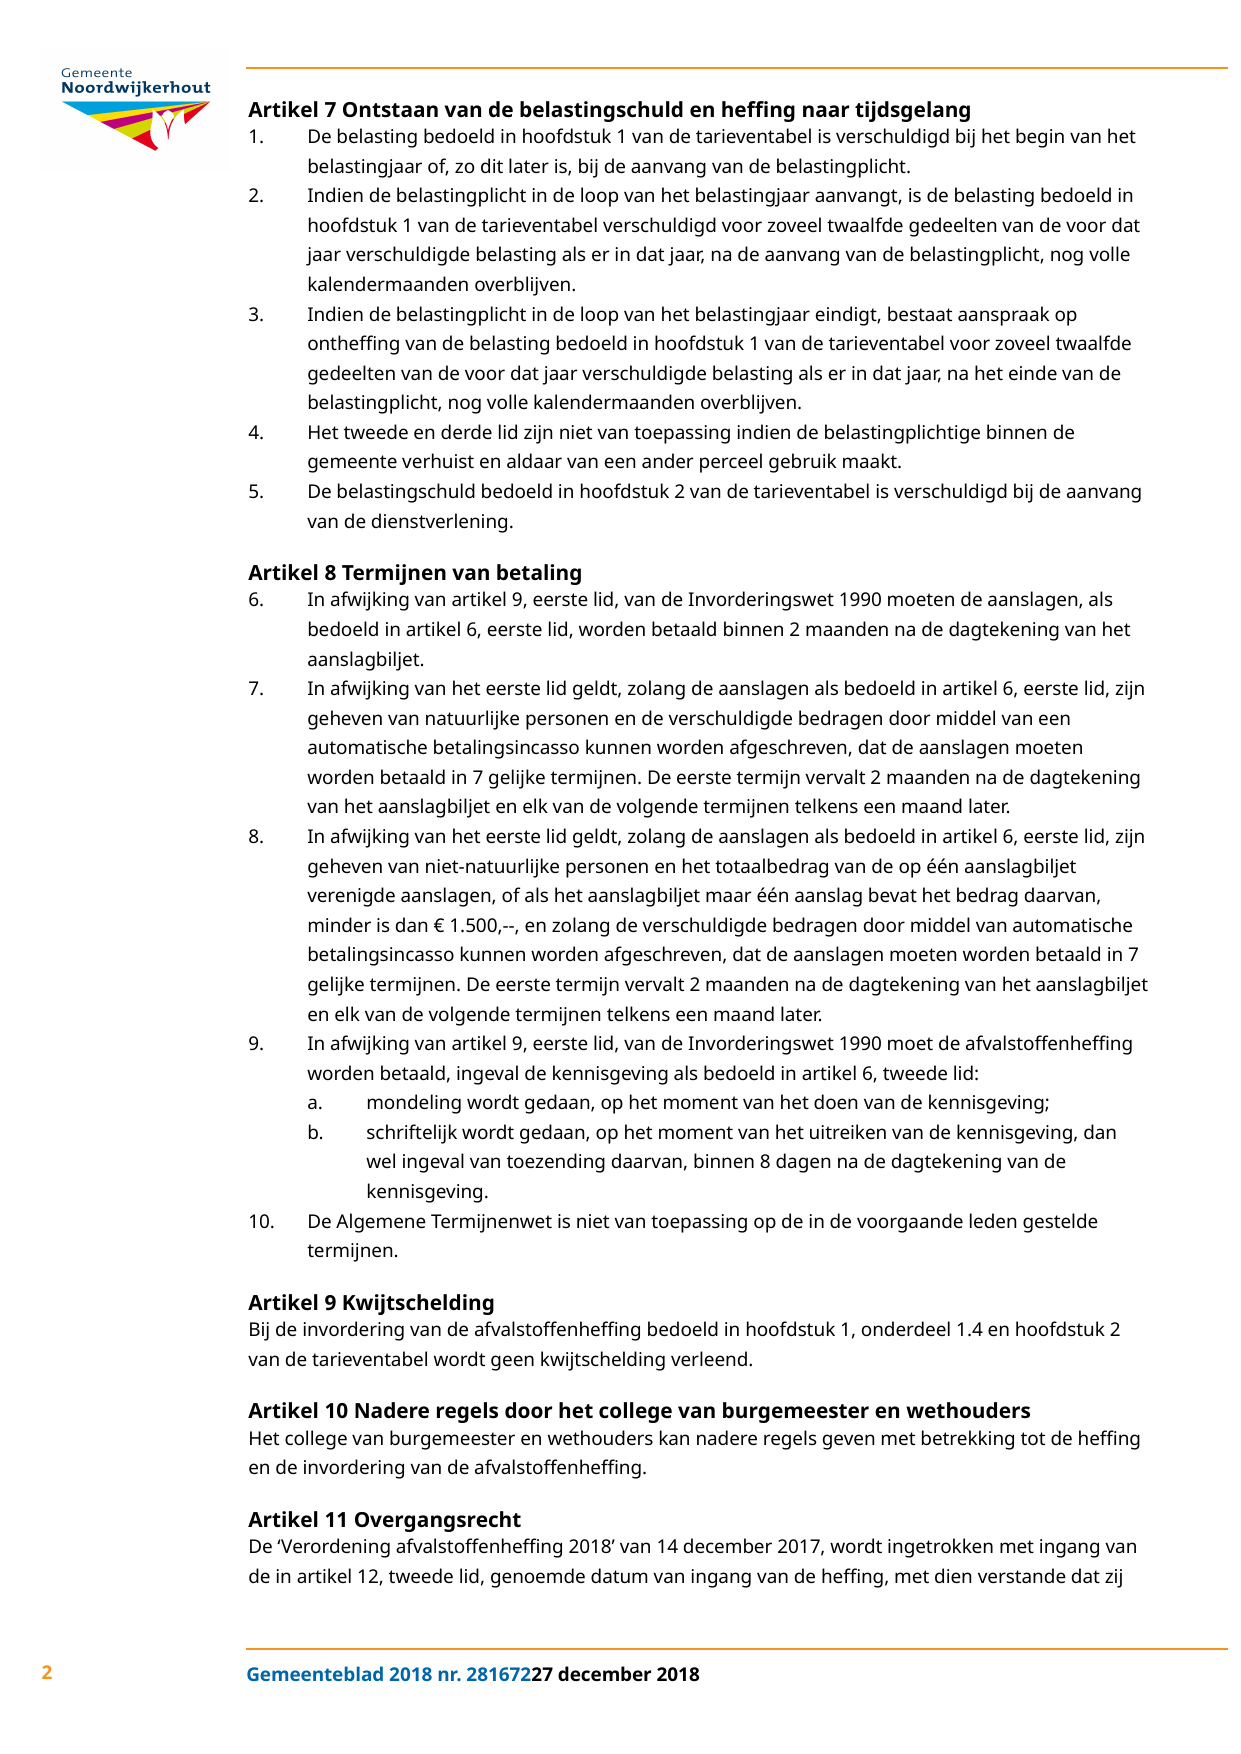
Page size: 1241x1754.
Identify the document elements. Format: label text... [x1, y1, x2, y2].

list In afwijking van het eerste lid geldt, zolang de aanslagen als bedoeld in artikel 6, eerste lid, zijn geheven van natuurlijke personen en de verschuldigde bedragen door middel van een automatische betalingsincasso kunnen worden afgeschreven, dat de aanslagen moeten worden betaald in 7 gelijke termijnen. De eerste termijn vervalt 2 maanden na de dagtekening van het aanslagbiljet en elk van de volgende termijnen telkens een maand later. [248, 675, 1152, 819]
list Indien de belastingplicht in de loop van het belastingjaar aanvangt, is de belasting bedoeld in hoofdstuk 1 van de tarieventabel verschuldigd voor zoveel twaalfde gedeelten van de voor dat jaar verschuldigde belasting als er in dat jaar, na de aanvang van de belastingplicht, nog volle kalendermaanden overblijven. [248, 182, 1152, 297]
text Artikel 11 Overgangsrecht [248, 1505, 1152, 1533]
list In afwijking van artikel 9, eerste lid, van de Invorderingswet 1990 moeten de aanslagen, als bedoeld in artikel 6, eerste lid, worden betaald binnen 2 maanden na de dagtekening van het aanslagbiljet. [248, 587, 1152, 672]
text Artikel 8 Termijnen van betaling [248, 558, 1152, 587]
text Bij de invordering van de afvalstoffenheffing bedoeld in hoofdstuk 1, onderdeel 1.4 en hoofdstuk 2 van de tarieventabel wordt geen kwijtschelding verleend. [248, 1316, 1152, 1372]
list In afwijking van het eerste lid geldt, zolang de aanslagen als bedoeld in artikel 6, eerste lid, zijn geheven van niet-natuurlijke personen en het totaalbedrag van de op één aanslagbiljet verenigde aanslagen, of als het aanslagbiljet maar één aanslag bevat het bedrag daarvan, minder is dan € 1.500,--, en zolang de verschuldigde bedragen door middel van automatische betalingsincasso kunnen worden afgeschreven, dat de aanslagen moeten worden betaald in 7 gelijke termijnen. De eerste termijn vervalt 2 maanden na de dagtekening van het aanslagbiljet en elk van de volgende termijnen telkens een maand later. [248, 823, 1152, 1027]
text Het college van burgemeester en wethouders kan nadere regels geven met betrekking tot de heffing en de invordering van de afvalstoffenheffing. [248, 1425, 1152, 1480]
list Het tweede en derde lid zijn niet van toepassing indien de belastingplichtige binnen de gemeente verhuist en aldaar van een ander perceel gebruik maakt. [248, 419, 1152, 474]
text Artikel 10 Nadere regels door het college van burgemeester en wethouders [248, 1396, 1152, 1425]
list In afwijking van artikel 9, eerste lid, van de Invorderingswet 1990 moet de afvalstoffenheffing worden betaald, ingeval de kennisgeving als bedoeld in artikel 6, tweede lid: [248, 1030, 1152, 1086]
text Artikel 9 Kwijtschelding [248, 1288, 1152, 1316]
list Indien de belastingplicht in de loop van het belastingjaar eindigt, bestaat aanspraak op ontheffing van de belasting bedoeld in hoofdstuk 1 van de tarieventabel voor zoveel twaalfde gedeelten van de voor dat jaar verschuldigde belasting als er in dat jaar, na het einde van de belastingplicht, nog volle kalendermaanden overblijven. [248, 301, 1152, 415]
list De belasting bedoeld in hoofdstuk 1 van de tarieventabel is verschuldigd bij het begin van het belastingjaar of, zo dit later is, bij de aanvang van de belastingplicht. [248, 123, 1152, 178]
picture [41, 47, 231, 172]
list mondeling wordt gedaan, op het moment van het doen van de kennisgeving; [307, 1089, 1152, 1115]
text Artikel 7 Ontstaan van de belastingschuld en heffing naar tijdsgelang [248, 95, 1152, 123]
list schriftelijk wordt gedaan, op het moment van het uitreiken van de kennisgeving, dan wel ingeval van toezending daarvan, binnen 8 dagen na de dagtekening van de kennisgeving. [307, 1119, 1152, 1204]
list De belastingschuld bedoeld in hoofdstuk 2 van de tarieventabel is verschuldigd bij de aanvang van de dienstverlening. [248, 478, 1152, 533]
text De ‘Verordening afvalstoffenheffing 2018’ van 14 december 2017, wordt ingetrokken met ingang van de in artikel 12, tweede lid, genoemde datum van ingang van de heffing, met dien verstande dat zij [248, 1533, 1152, 1588]
list De Algemene Termijnenwet is niet van toepassing op de in de voorgaande leden gestelde termijnen. [248, 1208, 1152, 1263]
